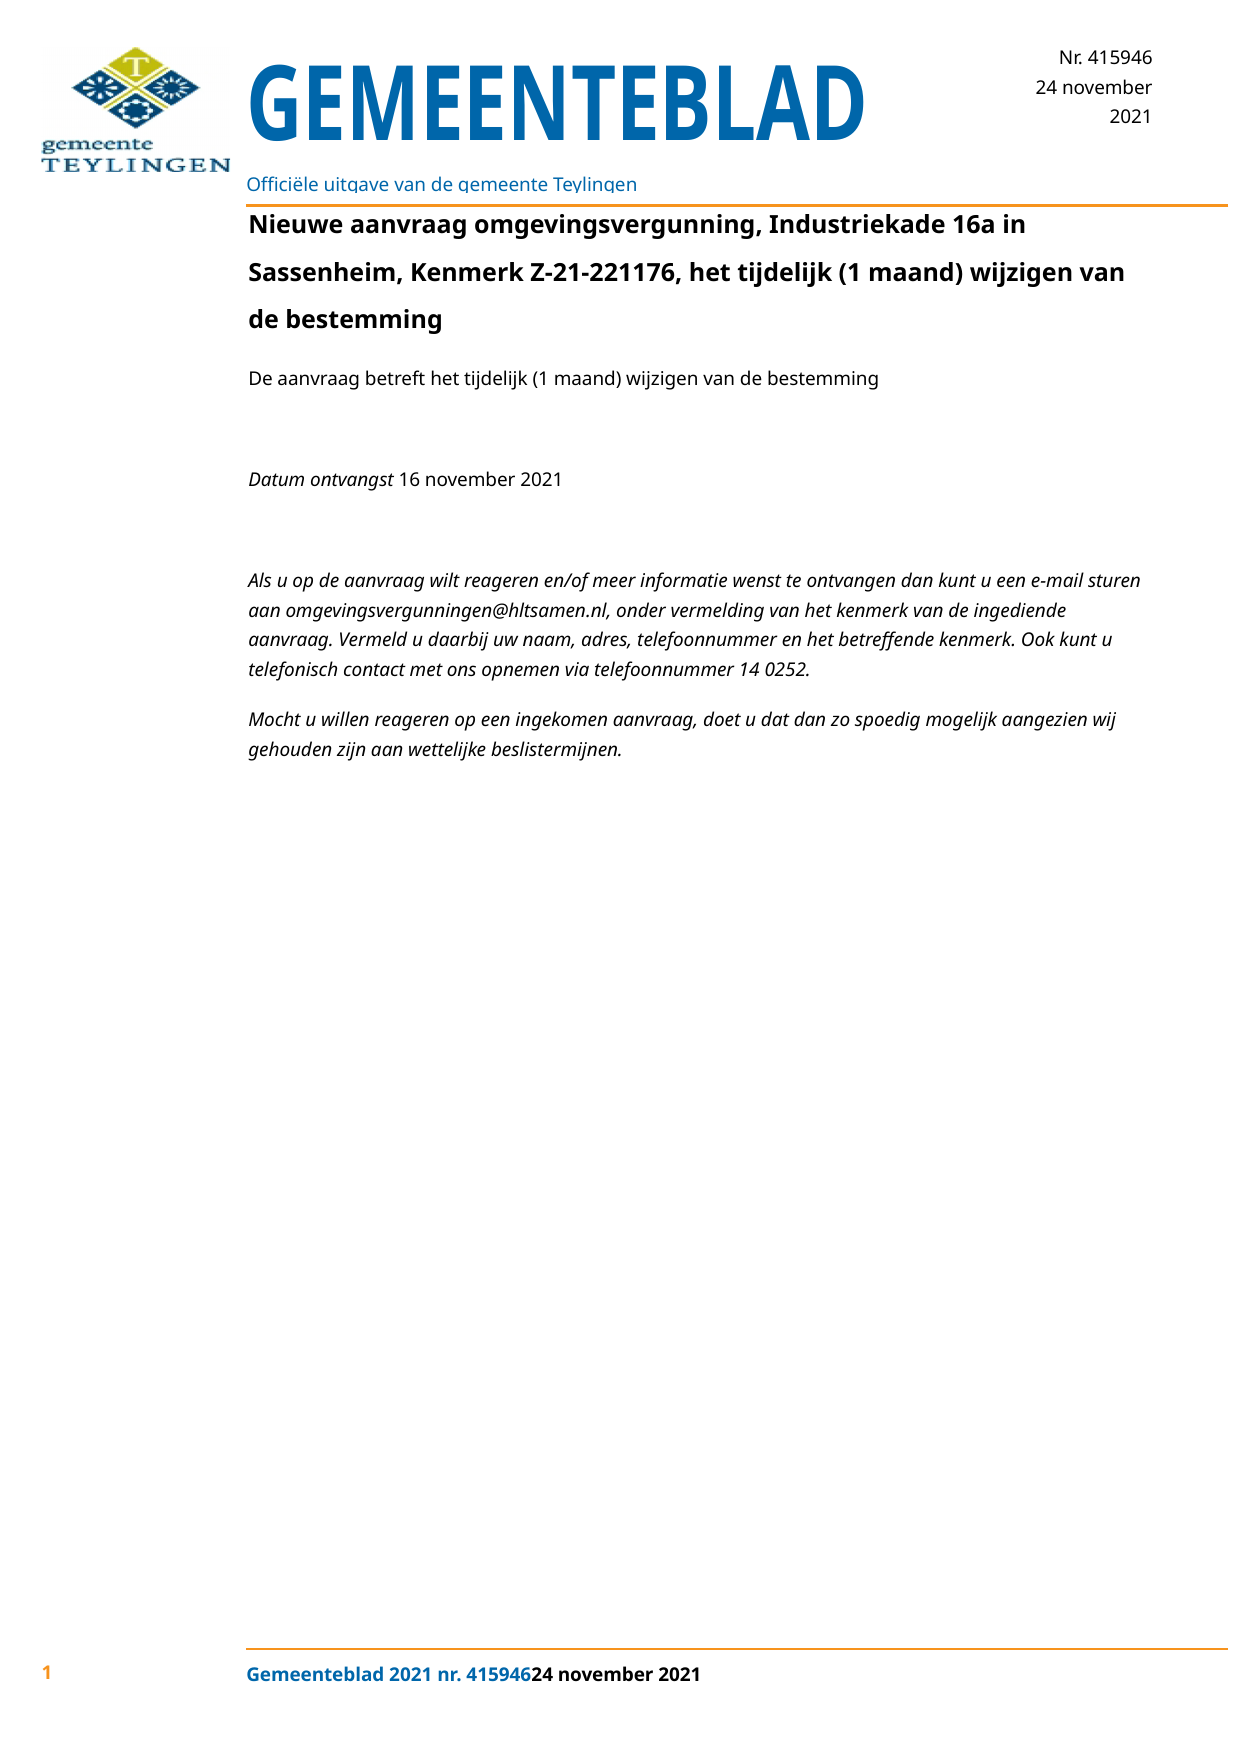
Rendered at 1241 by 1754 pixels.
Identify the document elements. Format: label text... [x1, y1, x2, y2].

text Als u op de aanvraag wilt reageren en/of meer informatie wenst te ontvangen dan kunt u een e-mail sturen aan omgevingsvergunningen@hltsamen.nl, onder vermelding van het kenmerk van de ingediende aanvraag. Vermeld u daarbij uw naam, adres, telefoonnummer en het betreffende kenmerk. Ook kunt u telefonisch contact met ons opnemen via telefoonnummer 14 0252. [248, 567, 1152, 682]
picture [41, 47, 231, 172]
text De aanvraag betreft het tijdelijk (1 maand) wijzigen van de bestemming [248, 366, 1152, 391]
text Datum ontvangst 16 november 2021 [248, 466, 1152, 492]
text Mocht u willen reageren op een ingekomen aanvraag, doet u dat dan zo spoedig mogelijk aangezien wij gehouden zijn aan wettelijke beslistermijnen. [248, 706, 1152, 762]
text Nieuwe aanvraag omgevingsvergunning, Industriekade 16a in Sassenheim, Kenmerk Z-21-221176, het tijdelijk (1 maand) wijzigen van de bestemming [248, 207, 1152, 336]
